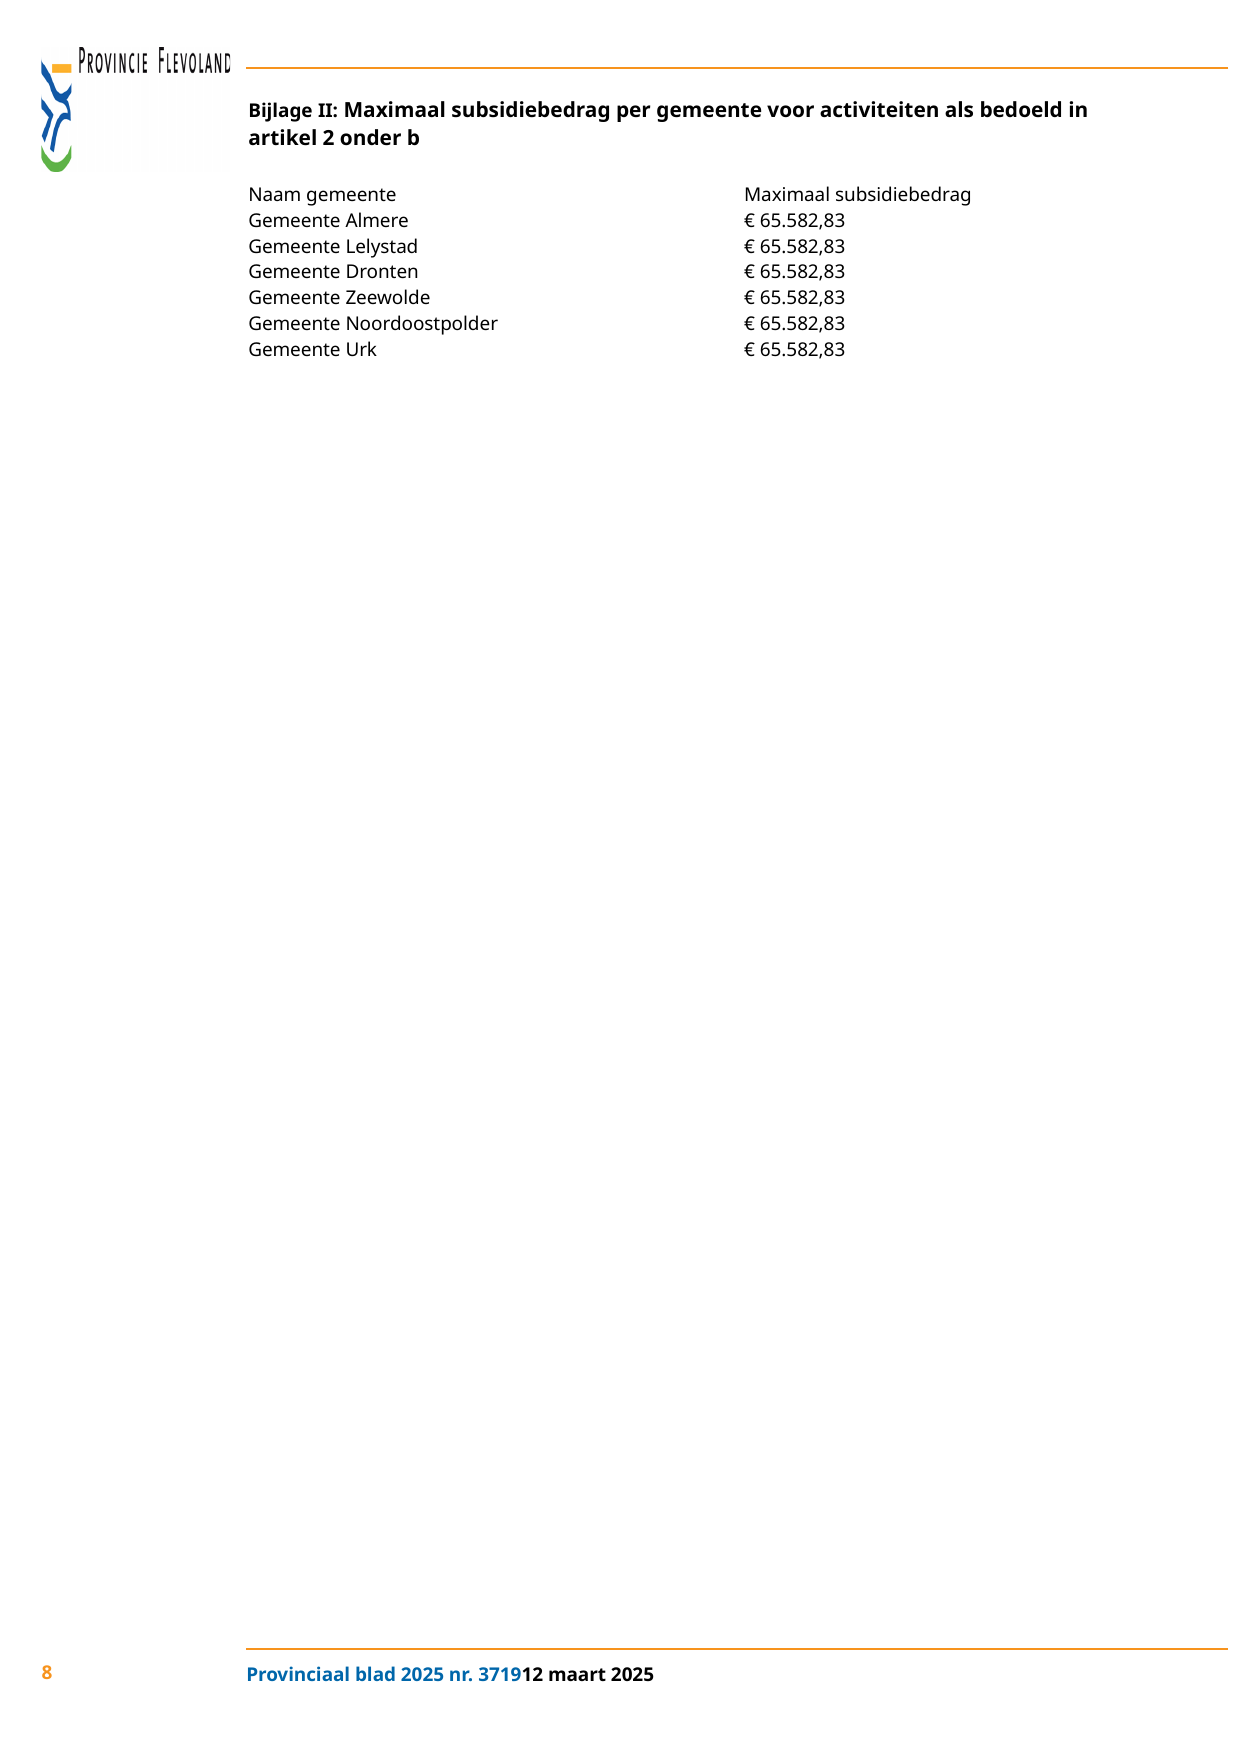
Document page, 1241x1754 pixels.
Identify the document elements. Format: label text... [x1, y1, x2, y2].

table_cell Gemeente Dronten [248, 259, 744, 284]
text Bijlage II: Maximaal subsidiebedrag per gemeente voor activiteiten als bedoeld in artikel 2 onder b [248, 95, 1152, 152]
table_cell € 65.582,83 [744, 207, 1152, 233]
picture [41, 47, 231, 172]
table_header Naam gemeente [248, 181, 744, 207]
table_cell € 65.582,83 [744, 233, 1152, 259]
table_cell € 65.582,83 [744, 310, 1152, 336]
table_cell Gemeente Zeewolde [248, 284, 744, 310]
table_header Maximaal subsidiebedrag [744, 181, 1152, 207]
table_cell Gemeente Almere [248, 207, 744, 233]
table_cell Gemeente Urk [248, 336, 744, 362]
table_cell € 65.582,83 [744, 259, 1152, 284]
table_cell € 65.582,83 [744, 336, 1152, 362]
table_cell € 65.582,83 [744, 284, 1152, 310]
table_cell Gemeente Noordoostpolder [248, 310, 744, 336]
table_cell Gemeente Lelystad [248, 233, 744, 259]
